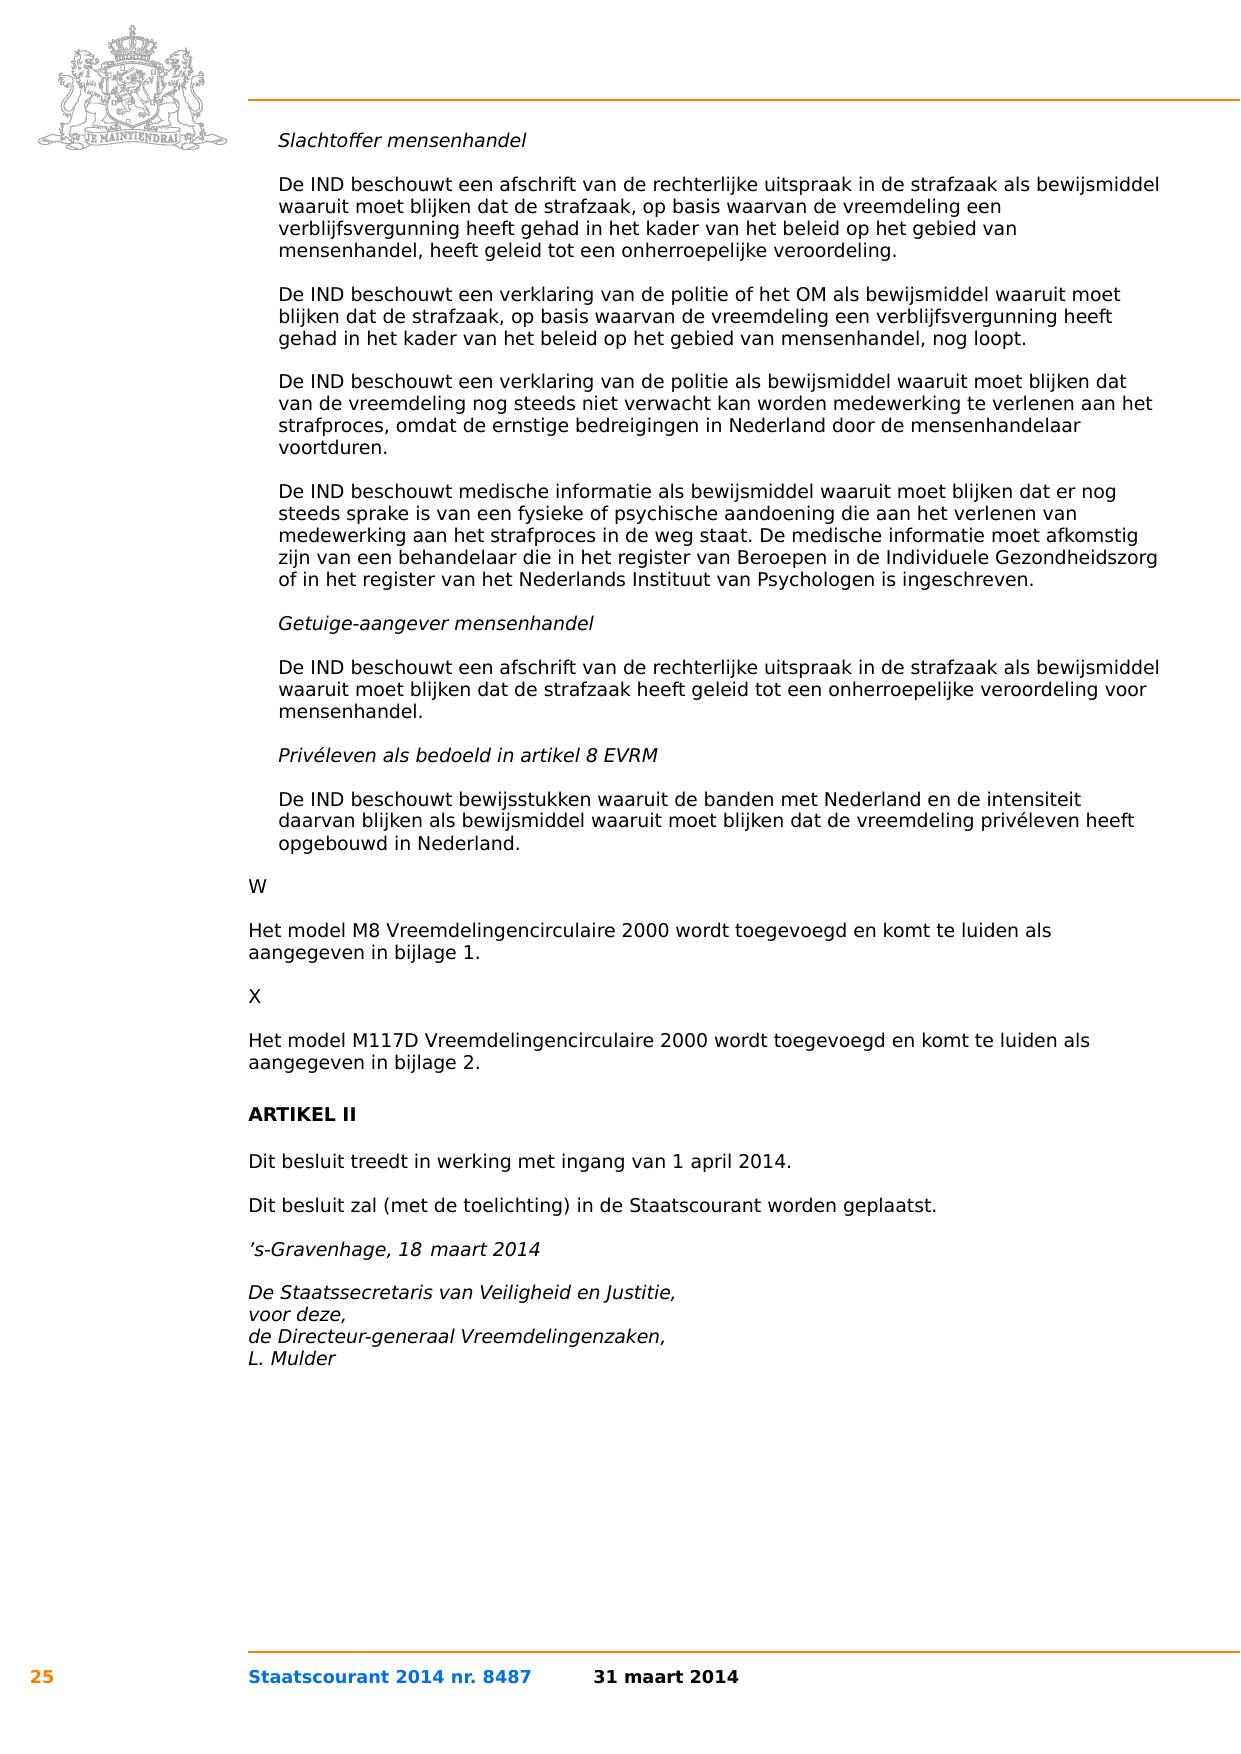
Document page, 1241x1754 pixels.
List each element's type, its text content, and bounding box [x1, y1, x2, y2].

text De Staatssecretaris van Veiligheid en Justitie, voor deze, de Directeur-generaal Vreemdelingenzaken, L. Mulder [248, 1282, 1163, 1370]
subtitle Slachtoffer mensenhandel [278, 130, 1163, 152]
subtitle Privéleven als bedoeld in artikel 8 EVRM [278, 744, 1163, 767]
text ’s-Gravenhage, 18 maart 2014 [248, 1238, 1163, 1260]
text X [248, 986, 1163, 1008]
text Dit besluit treedt in werking met ingang van 1 april 2014. [248, 1151, 1163, 1173]
text De IND beschouwt medische informatie als bewijsmiddel waaruit moet blijken dat er nog steeds sprake is van een fysieke of psychische aandoening die aan het verlenen van medewerking aan het strafproces in de weg staat. De medische informatie moet afkomstig zijn van een behandelaar die in het register van Beroepen in de Individuele Gezondheidszorg of in het register van het Nederlands Instituut van Psychologen is ingeschreven. [278, 481, 1163, 591]
text Het model M117D Vreemdelingencirculaire 2000 wordt toegevoegd en komt te luiden als aangegeven in bijlage 2. [248, 1030, 1163, 1074]
picture [38, 25, 227, 150]
text W [248, 876, 1163, 898]
text De IND beschouwt bewijsstukken waaruit de banden met Nederland en de intensiteit daarvan blijken als bewijsmiddel waaruit moet blijken dat de vreemdeling privéleven heeft opgebouwd in Nederland. [278, 788, 1163, 854]
text De IND beschouwt een verklaring van de politie als bewijsmiddel waaruit moet blijken dat van de vreemdeling nog steeds niet verwacht kan worden medewerking te verlenen aan het strafproces, omdat de ernstige bedreigingen in Nederland door de mensenhandelaar voortduren. [278, 371, 1163, 459]
text Dit besluit zal (met de toelichting) in de Staatscourant worden geplaatst. [248, 1194, 1163, 1217]
text De IND beschouwt een verklaring van de politie of het OM als bewijsmiddel waaruit moet blijken dat de strafzaak, op basis waarvan de vreemdeling een verblijfsvergunning heeft gehad in het kader van het beleid op het gebied van mensenhandel, nog loopt. [278, 283, 1163, 349]
text De IND beschouwt een afschrift van de rechterlijke uitspraak in de strafzaak als bewijsmiddel waaruit moet blijken dat de strafzaak, op basis waarvan de vreemdeling een verblijfsvergunning heeft gehad in het kader van het beleid op het gebied van mensenhandel, heeft geleid tot een onherroepelijke veroordeling. [278, 174, 1163, 262]
text Het model M8 Vreemdelingencirculaire 2000 wordt toegevoegd en komt te luiden als aangegeven in bijlage 1. [248, 920, 1163, 964]
subtitle Getuige-aangever mensenhandel [278, 613, 1163, 635]
subtitle ARTIKEL II [248, 1104, 1163, 1126]
text De IND beschouwt een afschrift van de rechterlijke uitspraak in de strafzaak als bewijsmiddel waaruit moet blijken dat de strafzaak heeft geleid tot een onherroepelijke veroordeling voor mensenhandel. [278, 657, 1163, 723]
